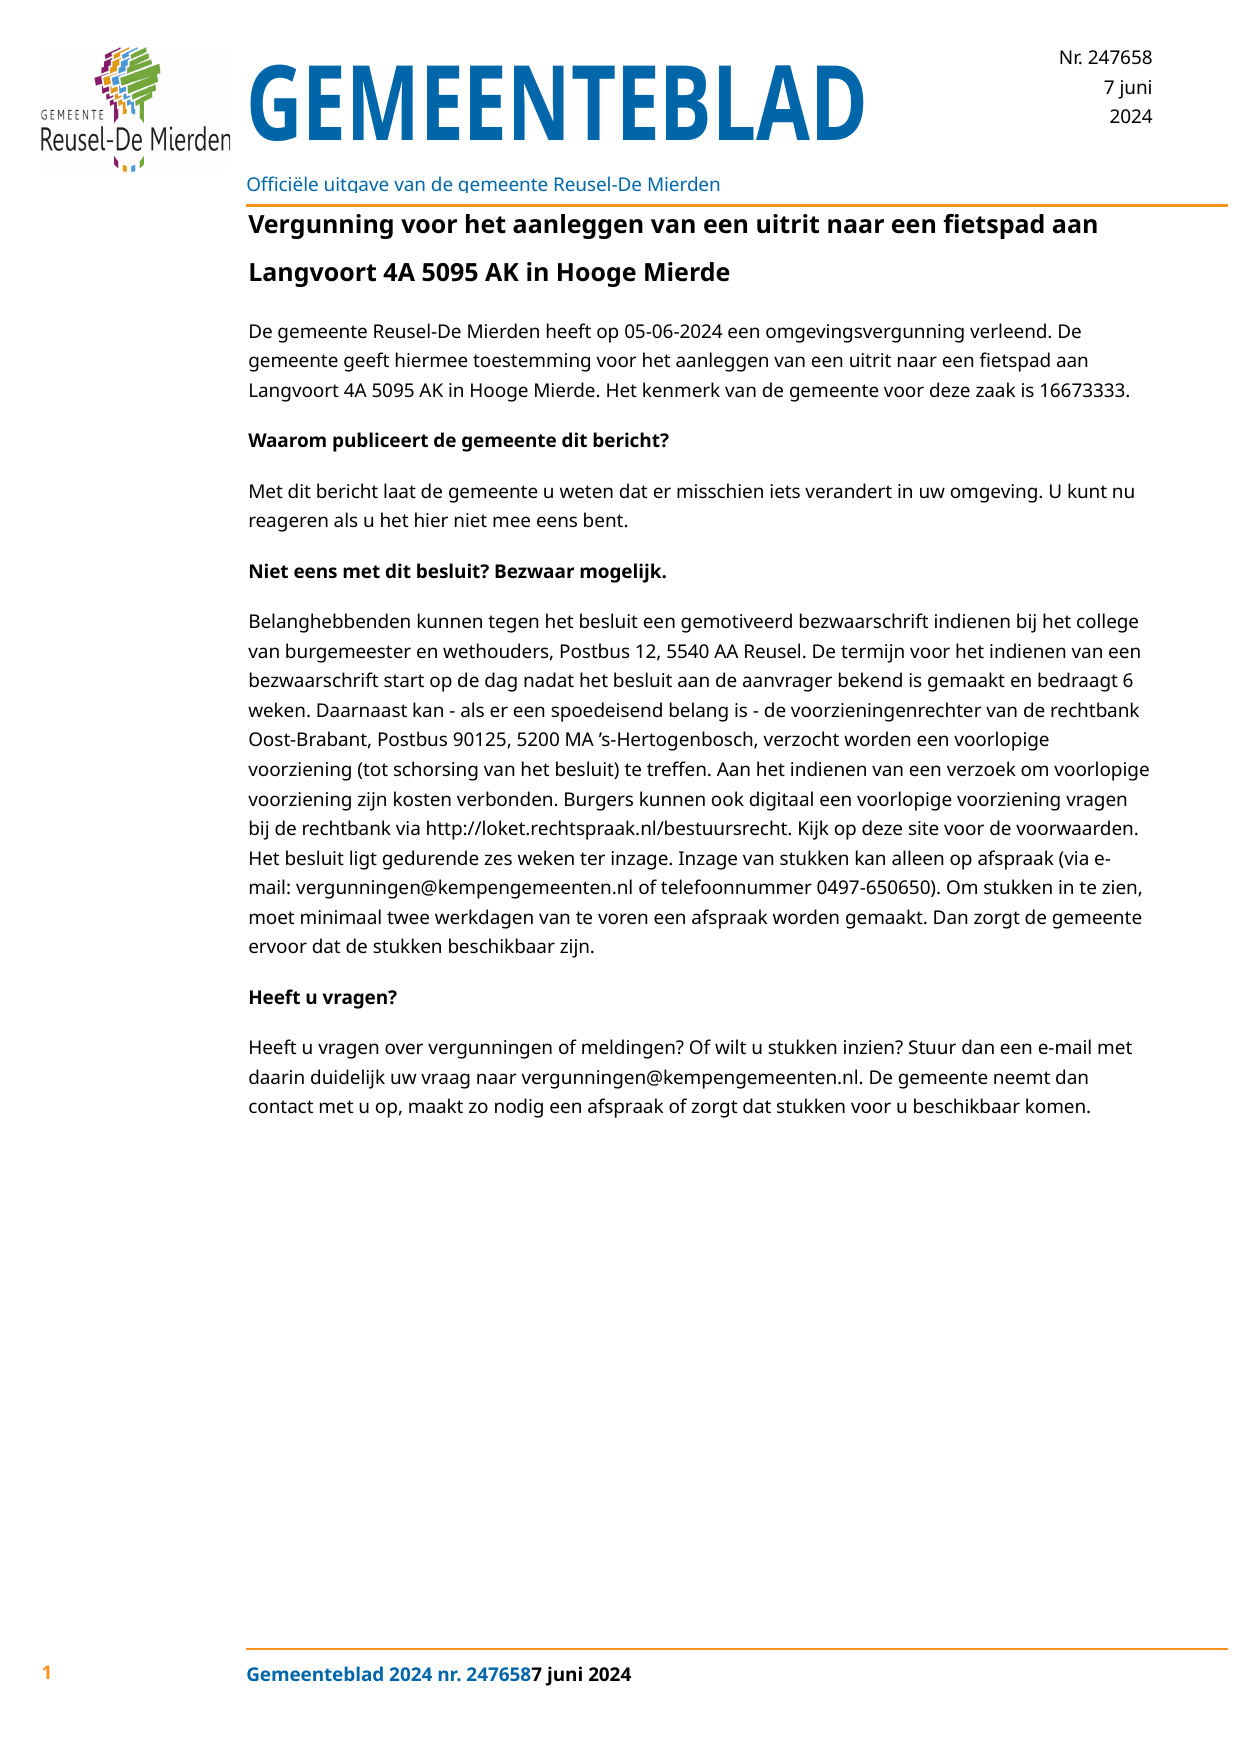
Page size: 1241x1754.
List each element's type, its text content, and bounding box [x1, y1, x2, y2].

text Belanghebbenden kunnen tegen het besluit een gemotiveerd bezwaarschrift indienen bij het college van burgemeester en wethouders, Postbus 12, 5540 AA Reusel. De termijn voor het indienen van een bezwaarschrift start op de dag nadat het besluit aan de aanvrager bekend is gemaakt en bedraagt 6 weken. Daarnaast kan - als er een spoedeisend belang is - de voorzieningenrechter van de rechtbank Oost-Brabant, Postbus 90125, 5200 MA ’s-Hertogenbosch, verzocht worden een voorlopige voorziening (tot schorsing van het besluit) te treffen. Aan het indienen van een verzoek om voorlopige voorziening zijn kosten verbonden. Burgers kunnen ook digitaal een voorlopige voorziening vragen bij de rechtbank via http://loket.rechtspraak.nl/bestuursrecht. Kijk op deze site voor de voorwaarden. Het besluit ligt gedurende zes weken ter inzage. Inzage van stukken kan alleen op afspraak (via e-mail: vergunningen@kempengemeenten.nl of telefoonnummer 0497-650650). Om stukken in te zien, moet minimaal twee werkdagen van te voren een afspraak worden gemaakt. Dan zorgt de gemeente ervoor dat de stukken beschikbaar zijn. [248, 608, 1152, 959]
text De gemeente Reusel-De Mierden heeft op 05-06-2024 een omgevingsvergunning verleend. De gemeente geeft hiermee toestemming voor het aanleggen van een uitrit naar een fietspad aan Langvoort 4A 5095 AK in Hooge Mierde. Het kenmerk van de gemeente voor deze zaak is 16673333. [248, 318, 1152, 403]
text Heeft u vragen over vergunningen of meldingen? Of wilt u stukken inzien? Stuur dan een e-mail met daarin duidelijk uw vraag naar vergunningen@kempengemeenten.nl. De gemeente neemt dan contact met u op, maakt zo nodig een afspraak of zorgt dat stukken voor u beschikbaar komen. [248, 1034, 1152, 1119]
text Waarom publiceert de gemeente dit bericht? [248, 427, 1152, 453]
picture [41, 47, 231, 172]
text Met dit bericht laat de gemeente u weten dat er misschien iets verandert in uw omgeving. U kunt nu reageren als u het hier niet mee eens bent. [248, 478, 1152, 533]
text Niet eens met dit besluit? Bezwaar mogelijk. [248, 558, 1152, 584]
text Vergunning voor het aanleggen van een uitrit naar een fietspad aan Langvoort 4A 5095 AK in Hooge Mierde [248, 207, 1152, 288]
text Heeft u vragen? [248, 984, 1152, 1010]
